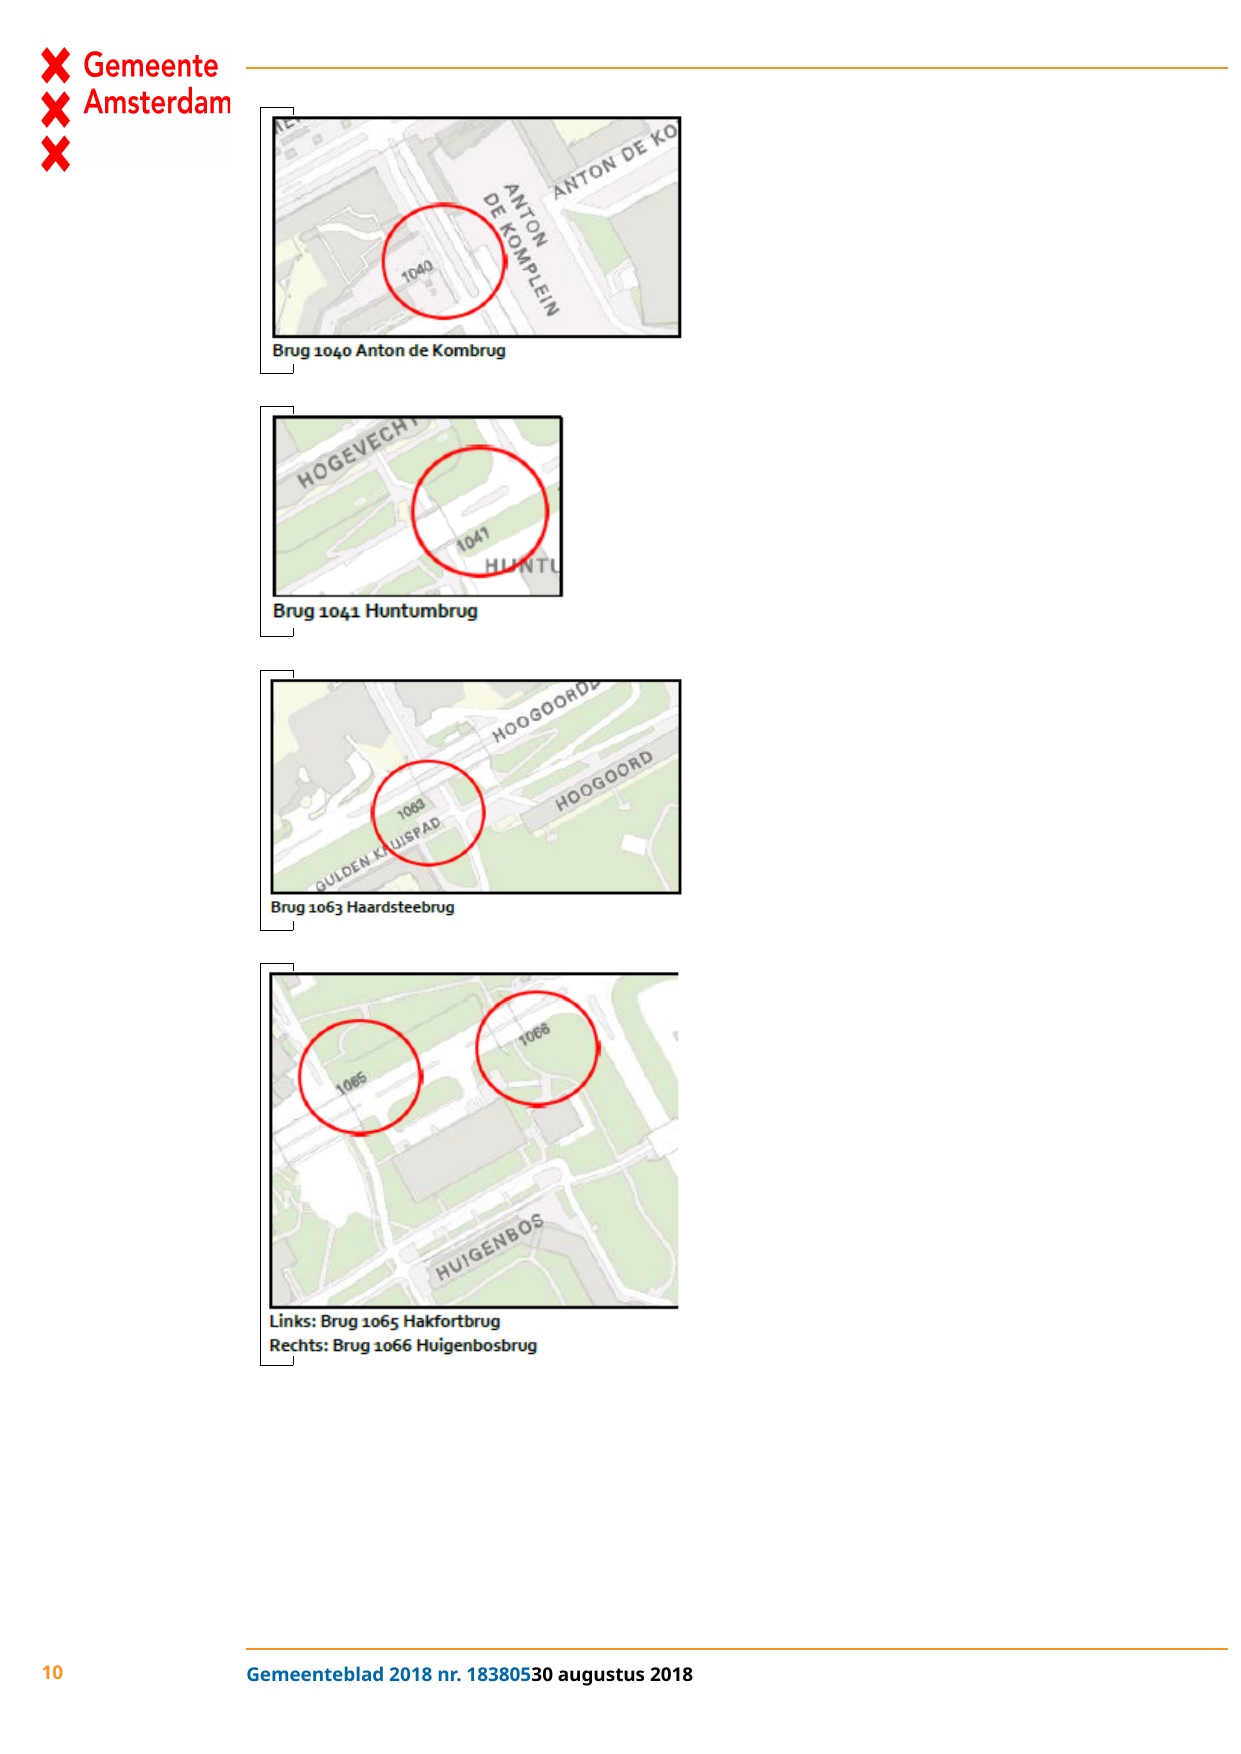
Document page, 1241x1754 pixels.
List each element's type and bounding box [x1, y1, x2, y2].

picture [41, 47, 231, 172]
picture [268, 115, 683, 364]
picture [268, 678, 683, 921]
picture [268, 414, 565, 628]
picture [268, 971, 683, 1356]
